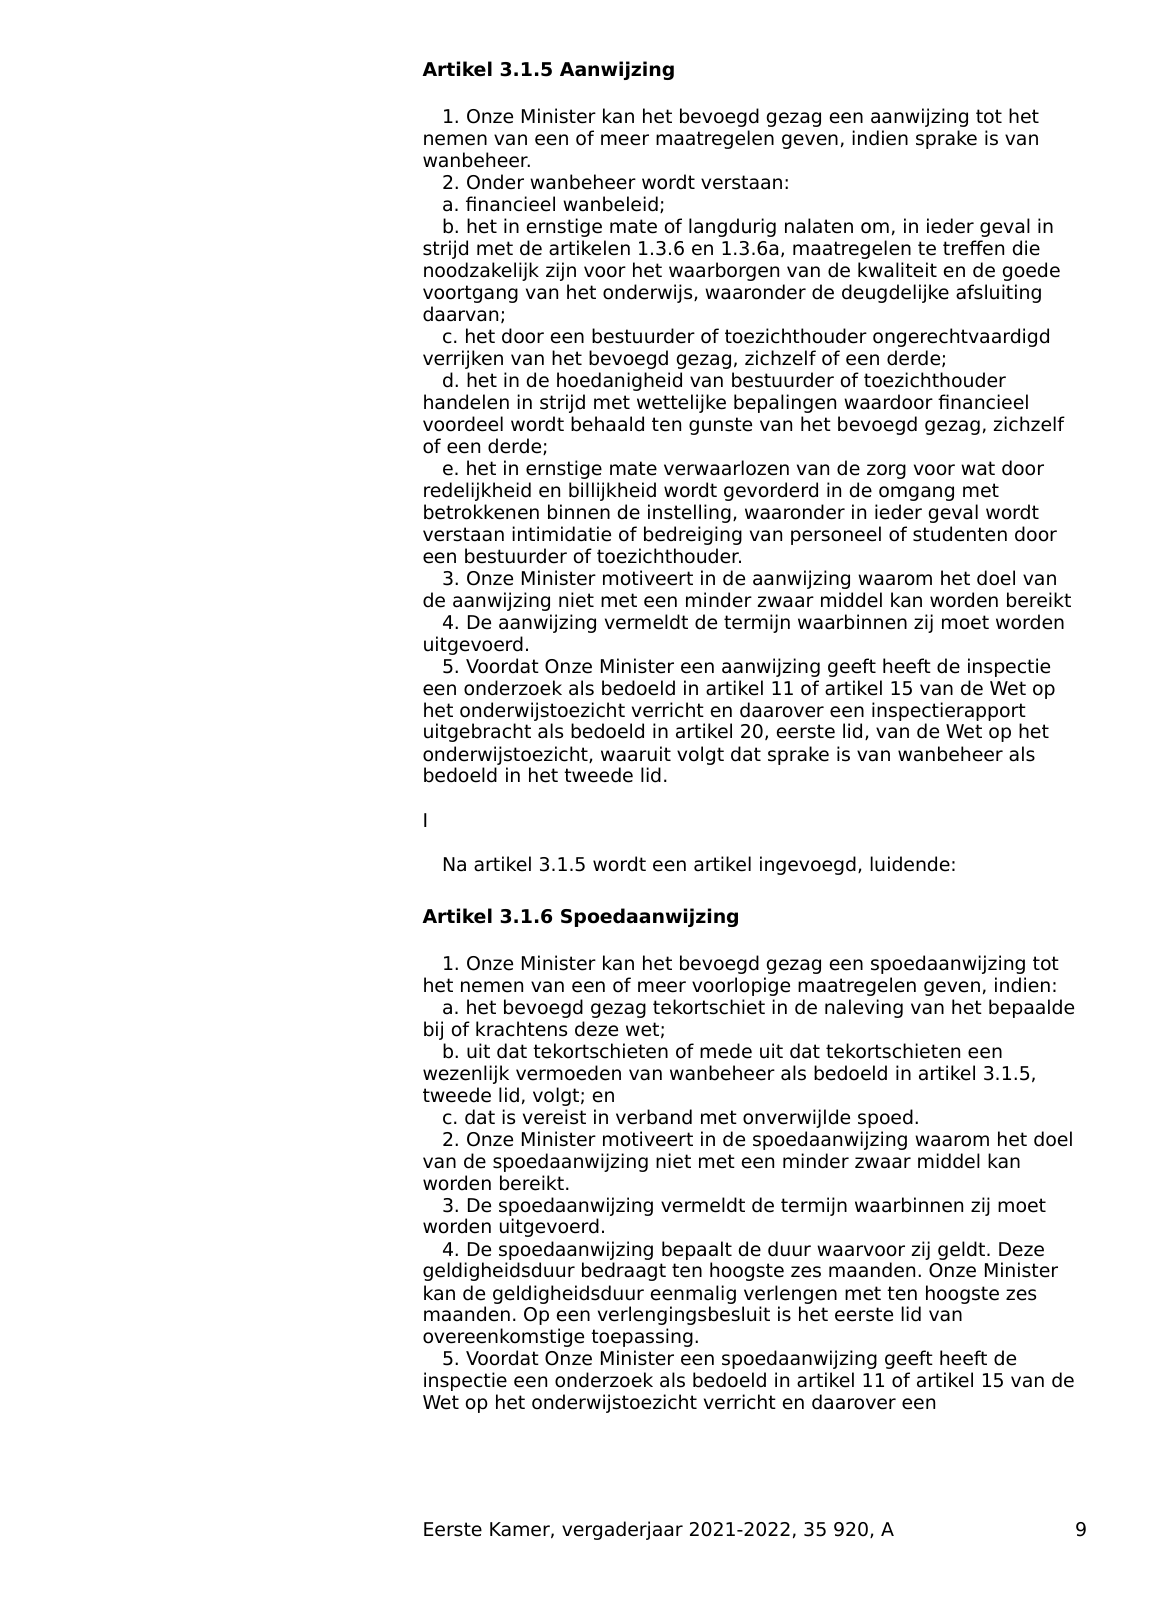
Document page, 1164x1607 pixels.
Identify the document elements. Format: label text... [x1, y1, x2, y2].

text 1. Onze Minister kan het bevoegd gezag een spoedaanwijzing tot het nemen van een of meer voorlopige maatregelen geven, indien: [422, 953, 1087, 997]
text a. het bevoegd gezag tekortschiet in de naleving van het bepaalde bij of krachtens deze wet; [422, 997, 1087, 1041]
subtitle Artikel 3.1.5 Aanwijzing [422, 59, 1087, 81]
text b. het in ernstige mate of langdurig nalaten om, in ieder geval in strijd met de artikelen 1.3.6 en 1.3.6a, maatregelen te treffen die noodzakelijk zijn voor het waarborgen van de kwaliteit en de goede voortgang van het onderwijs, waaronder de deugdelijke afsluiting daarvan; [422, 216, 1087, 326]
text 5. Voordat Onze Minister een aanwijzing geeft heeft de inspectie een onderzoek als bedoeld in artikel 11 of artikel 15 van de Wet op het onderwijstoezicht verricht en daarover een inspectierapport uitgebracht als bedoeld in artikel 20, eerste lid, van de Wet op het onderwijstoezicht, waaruit volgt dat sprake is van wanbeheer als bedoeld in het tweede lid. [422, 656, 1087, 787]
text I [422, 809, 1087, 832]
text 3. Onze Minister motiveert in de aanwijzing waarom het doel van de aanwijzing niet met een minder zwaar middel kan worden bereikt [422, 568, 1087, 612]
text 2. Onze Minister motiveert in de spoedaanwijzing waarom het doel van de spoedaanwijzing niet met een minder zwaar middel kan worden bereikt. [422, 1128, 1087, 1194]
text 3. De spoedaanwijzing vermeldt de termijn waarbinnen zij moet worden uitgevoerd. [422, 1194, 1087, 1238]
text b. uit dat tekortschieten of mede uit dat tekortschieten een wezenlijk vermoeden van wanbeheer als bedoeld in artikel 3.1.5, tweede lid, volgt; en [422, 1041, 1087, 1107]
text 5. Voordat Onze Minister een spoedaanwijzing geeft heeft de inspectie een onderzoek als bedoeld in artikel 11 of artikel 15 van de Wet op het onderwijstoezicht verricht en daarover een [422, 1348, 1087, 1414]
text c. het door een bestuurder of toezichthouder ongerechtvaardigd verrijken van het bevoegd gezag, zichzelf of een derde; [422, 326, 1087, 370]
text d. het in de hoedanigheid van bestuurder of toezichthouder handelen in strijd met wettelijke bepalingen waardoor financieel voordeel wordt behaald ten gunste van het bevoegd gezag, zichzelf of een derde; [422, 370, 1087, 458]
text 4. De aanwijzing vermeldt de termijn waarbinnen zij moet worden uitgevoerd. [422, 612, 1087, 656]
subtitle Artikel 3.1.6 Spoedaanwijzing [422, 906, 1087, 928]
text Na artikel 3.1.5 wordt een artikel ingevoegd, luidende: [422, 854, 1087, 876]
text e. het in ernstige mate verwaarlozen van de zorg voor wat door redelijkheid en billijkheid wordt gevorderd in de omgang met betrokkenen binnen de instelling, waaronder in ieder geval wordt verstaan intimidatie of bedreiging van personeel of studenten door een bestuurder of toezichthouder. [422, 458, 1087, 568]
text a. financieel wanbeleid; [422, 194, 1087, 216]
text 1. Onze Minister kan het bevoegd gezag een aanwijzing tot het nemen van een of meer maatregelen geven, indien sprake is van wanbeheer. [422, 106, 1087, 172]
text 4. De spoedaanwijzing bepaalt de duur waarvoor zij geldt. Deze geldigheidsduur bedraagt ten hoogste zes maanden. Onze Minister kan de geldigheidsduur eenmalig verlengen met ten hoogste zes maanden. Op een verlengingsbesluit is het eerste lid van overeenkomstige toepassing. [422, 1238, 1087, 1348]
text c. dat is vereist in verband met onverwijlde spoed. [422, 1107, 1087, 1128]
text 2. Onder wanbeheer wordt verstaan: [422, 172, 1087, 194]
